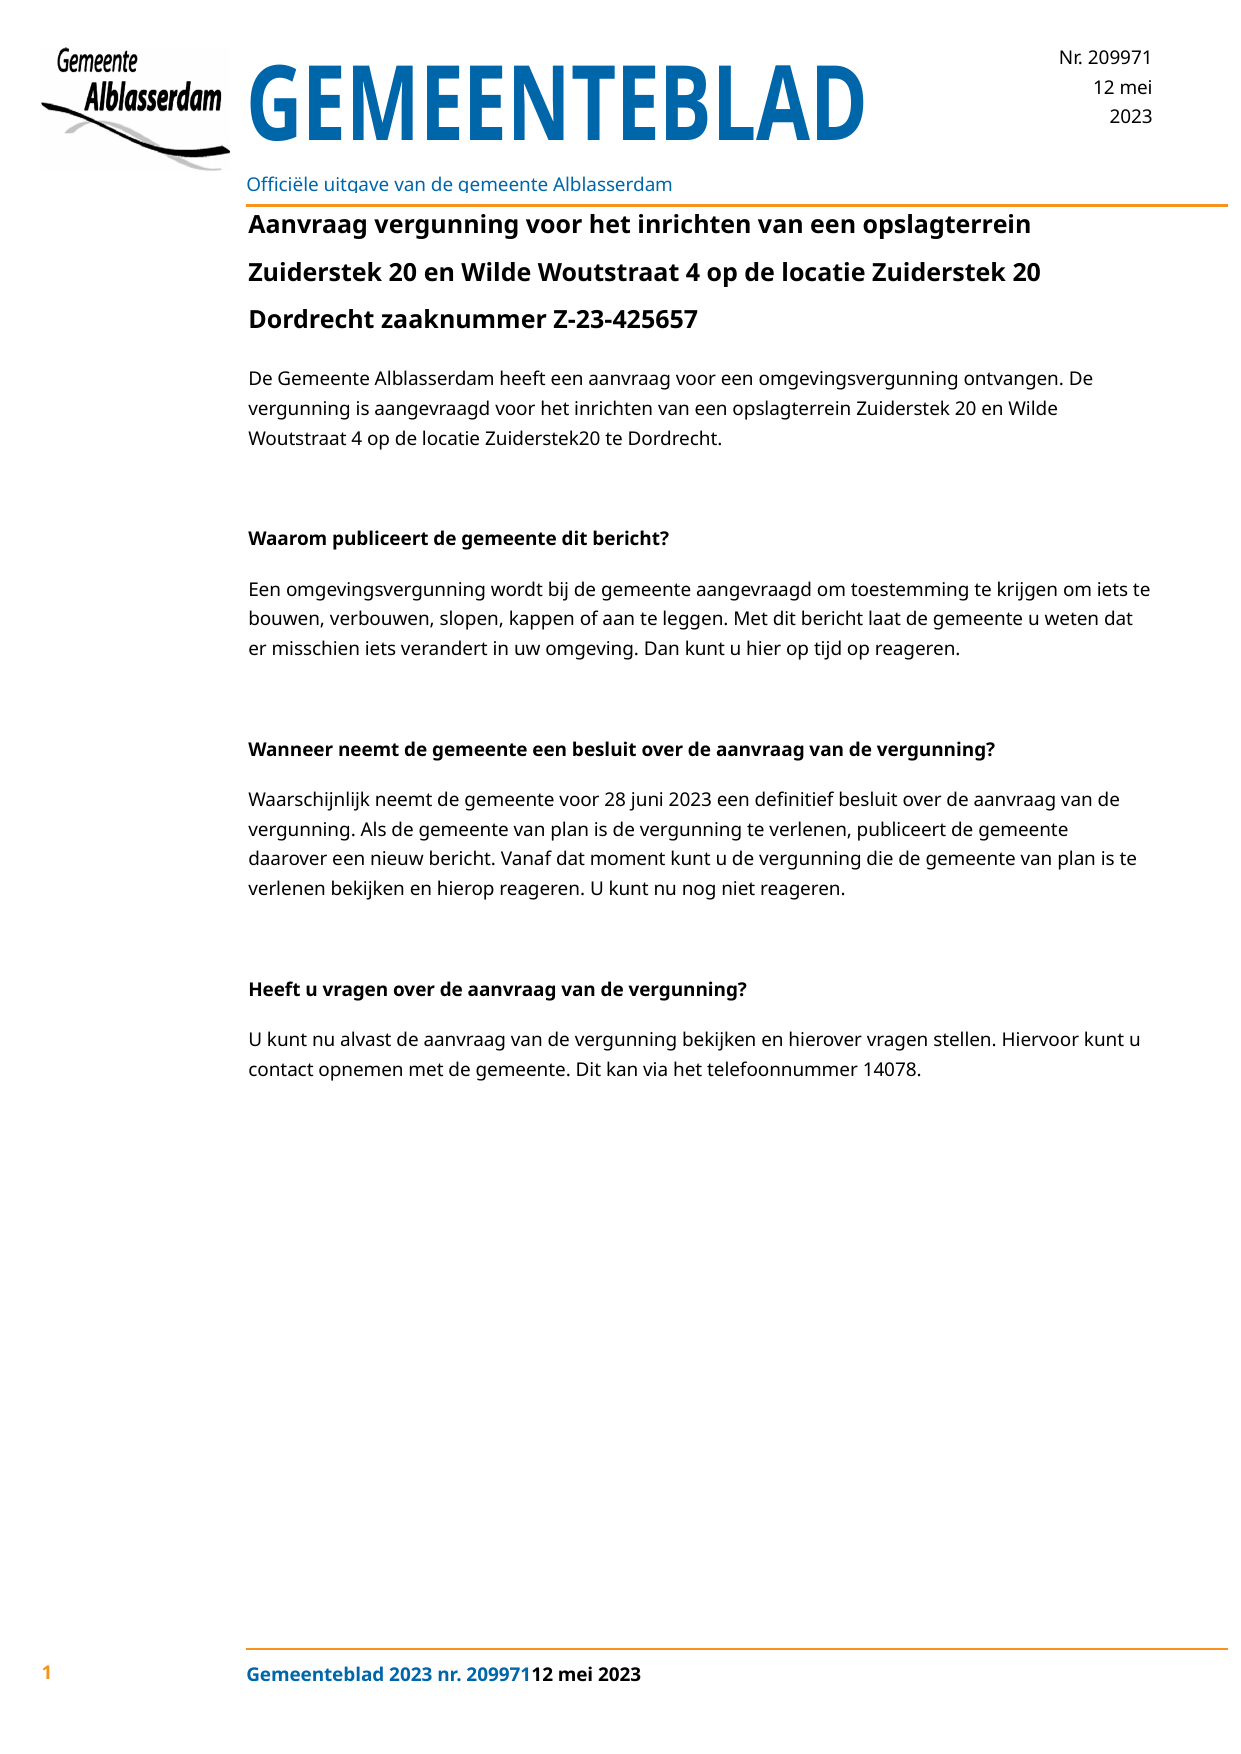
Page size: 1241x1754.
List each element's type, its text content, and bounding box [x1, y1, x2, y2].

text Aanvraag vergunning voor het inrichten van een opslagterrein Zuiderstek 20 en Wilde Woutstraat 4 op de locatie Zuiderstek 20 Dordrecht zaaknummer Z-23-425657 [248, 207, 1152, 336]
picture [41, 47, 231, 172]
text De Gemeente Alblasserdam heeft een aanvraag voor een omgevingsvergunning ontvangen. De vergunning is aangevraagd voor het inrichten van een opslagterrein Zuiderstek 20 en Wilde Woutstraat 4 op de locatie Zuiderstek20 te Dordrecht. [248, 366, 1152, 450]
text Waarschijnlijk neemt de gemeente voor 28 juni 2023 een definitief besluit over de aanvraag van de vergunning. Als de gemeente van plan is de vergunning te verlenen, publiceert de gemeente daarover een nieuw bericht. Vanaf dat moment kunt u de vergunning die de gemeente van plan is te verlenen bekijken en hierop reageren. U kunt nu nog niet reageren. [248, 786, 1152, 901]
text Waarom publiceert de gemeente dit bericht? [248, 526, 1152, 551]
text Een omgevingsvergunning wordt bij de gemeente aangevraagd om toestemming te krijgen om iets te bouwen, verbouwen, slopen, kappen of aan te leggen. Met dit bericht laat de gemeente u weten dat er misschien iets verandert in uw omgeving. Dan kunt u hier op tijd op reageren. [248, 576, 1152, 661]
text Wanneer neemt de gemeente een besluit over de aanvraag van de vergunning? [248, 736, 1152, 762]
text U kunt nu alvast de aanvraag van de vergunning bekijken en hierover vragen stellen. Hiervoor kunt u contact opnemen met de gemeente. Dit kan via het telefoonnummer 14078. [248, 1026, 1152, 1082]
text Heeft u vragen over de aanvraag van de vergunning? [248, 976, 1152, 1002]
